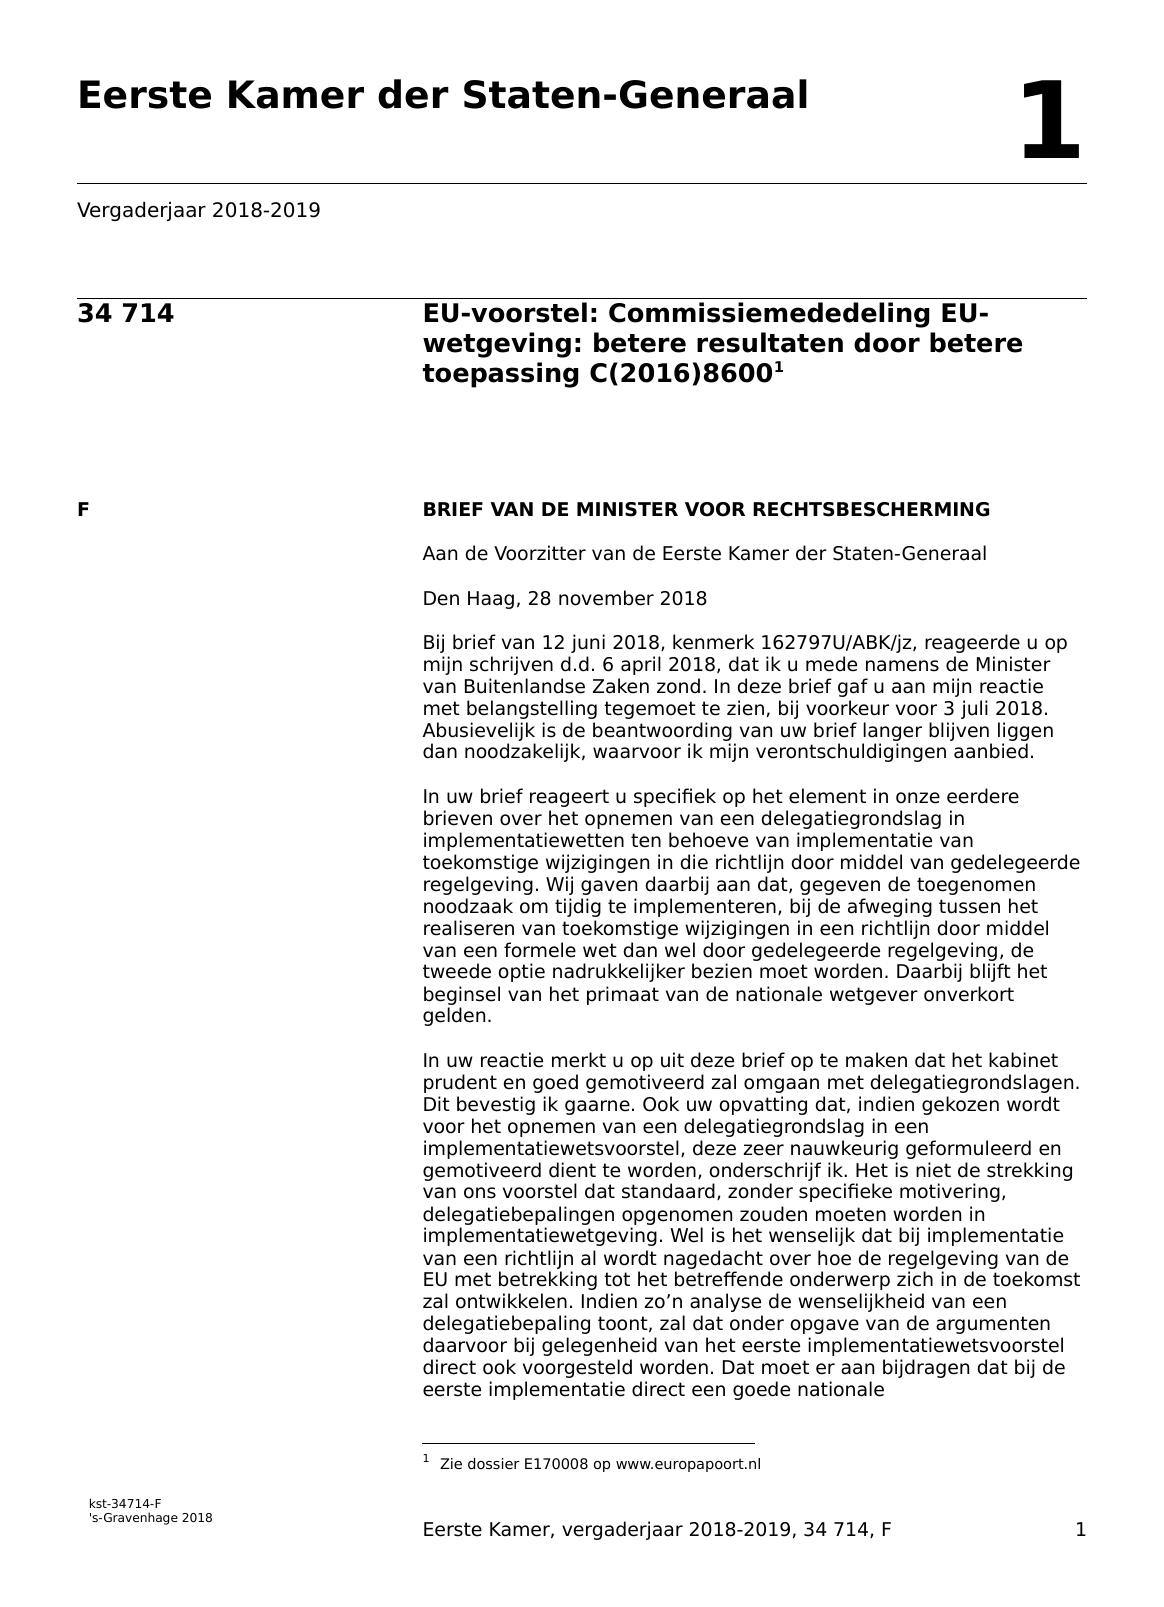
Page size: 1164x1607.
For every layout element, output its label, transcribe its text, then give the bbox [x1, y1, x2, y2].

text Zie dossier E170008 op www.europapoort.nl [422, 1452, 1087, 1474]
table_header 1 [886, 59, 1087, 183]
text 's-Gravenhage 2018 [88, 1511, 323, 1525]
subtitle 34 714 EU-voorstel: Commissiemededeling EU-wetgeving: betere resultaten door betere toepassing C(2016)8600 [77, 299, 1087, 388]
text Den Haag, 28 november 2018 [422, 587, 1087, 609]
text In uw reactie merkt u op uit deze brief op te maken dat het kabinet prudent en goed gemotiveerd zal omgaan met delegatiegrondslagen. Dit bevestig ik gaarne. Ook uw opvatting dat, indien gekozen wordt voor het opnemen van een delegatiegrondslag in een implementatiewetsvoorstel, deze zeer nauwkeurig geformuleerd en gemotiveerd dient te worden, onderschrijf ik. Het is niet de strekking van ons voorstel dat standaard, zonder specifieke motivering, delegatiebepalingen opgenomen zouden moeten worden in implementatiewetgeving. Wel is het wenselijk dat bij implementatie van een richtlijn al wordt nagedacht over hoe de regelgeving van de EU met betrekking tot het betreffende onderwerp zich in de toekomst zal ontwikkelen. Indien zo’n analyse de wenselijkheid van een delegatiebepaling toont, zal dat onder opgave van de argumenten daarvoor bij gelegenheid van het eerste implementatiewetsvoorstel direct ook voorgesteld worden. Dat moet er aan bijdragen dat bij de eerste implementatie direct een goede nationale [422, 1049, 1087, 1401]
table_cell Vergaderjaar 2018-2019 [77, 184, 1087, 298]
subtitle F BRIEF VAN DE MINISTER VOOR RECHTSBESCHERMING [77, 499, 1087, 521]
table_header Eerste Kamer der Staten-Generaal [77, 59, 886, 183]
text In uw brief reageert u specifiek op het element in onze eerdere brieven over het opnemen van een delegatiegrondslag in implementatiewetten ten behoeve van implementatie van toekomstige wijzigingen in die richtlijn door middel van gedelegeerde regelgeving. Wij gaven daarbij aan dat, gegeven de toegenomen noodzaak om tijdig te implementeren, bij de afweging tussen het realiseren van toekomstige wijzigingen in een richtlijn door middel van een formele wet dan wel door gedelegeerde regelgeving, de tweede optie nadrukkelijker bezien moet worden. Daarbij blijft het beginsel van het primaat van de nationale wetgever onverkort gelden. [422, 786, 1087, 1027]
text kst-34714-F [88, 1497, 323, 1511]
text Aan de Voorzitter van de Eerste Kamer der Staten-Generaal [422, 543, 1087, 565]
text Bij brief van 12 juni 2018, kenmerk 162797U/ABK/jz, reageerde u op mijn schrijven d.d. 6 april 2018, dat ik u mede namens de Minister van Buitenlandse Zaken zond. In deze brief gaf u aan mijn reactie met belangstelling tegemoet te zien, bij voorkeur voor 3 juli 2018. Abusievelijk is de beantwoording van uw brief langer blijven liggen dan noodzakelijk, waarvoor ik mijn verontschuldigingen aanbied. [422, 632, 1087, 763]
